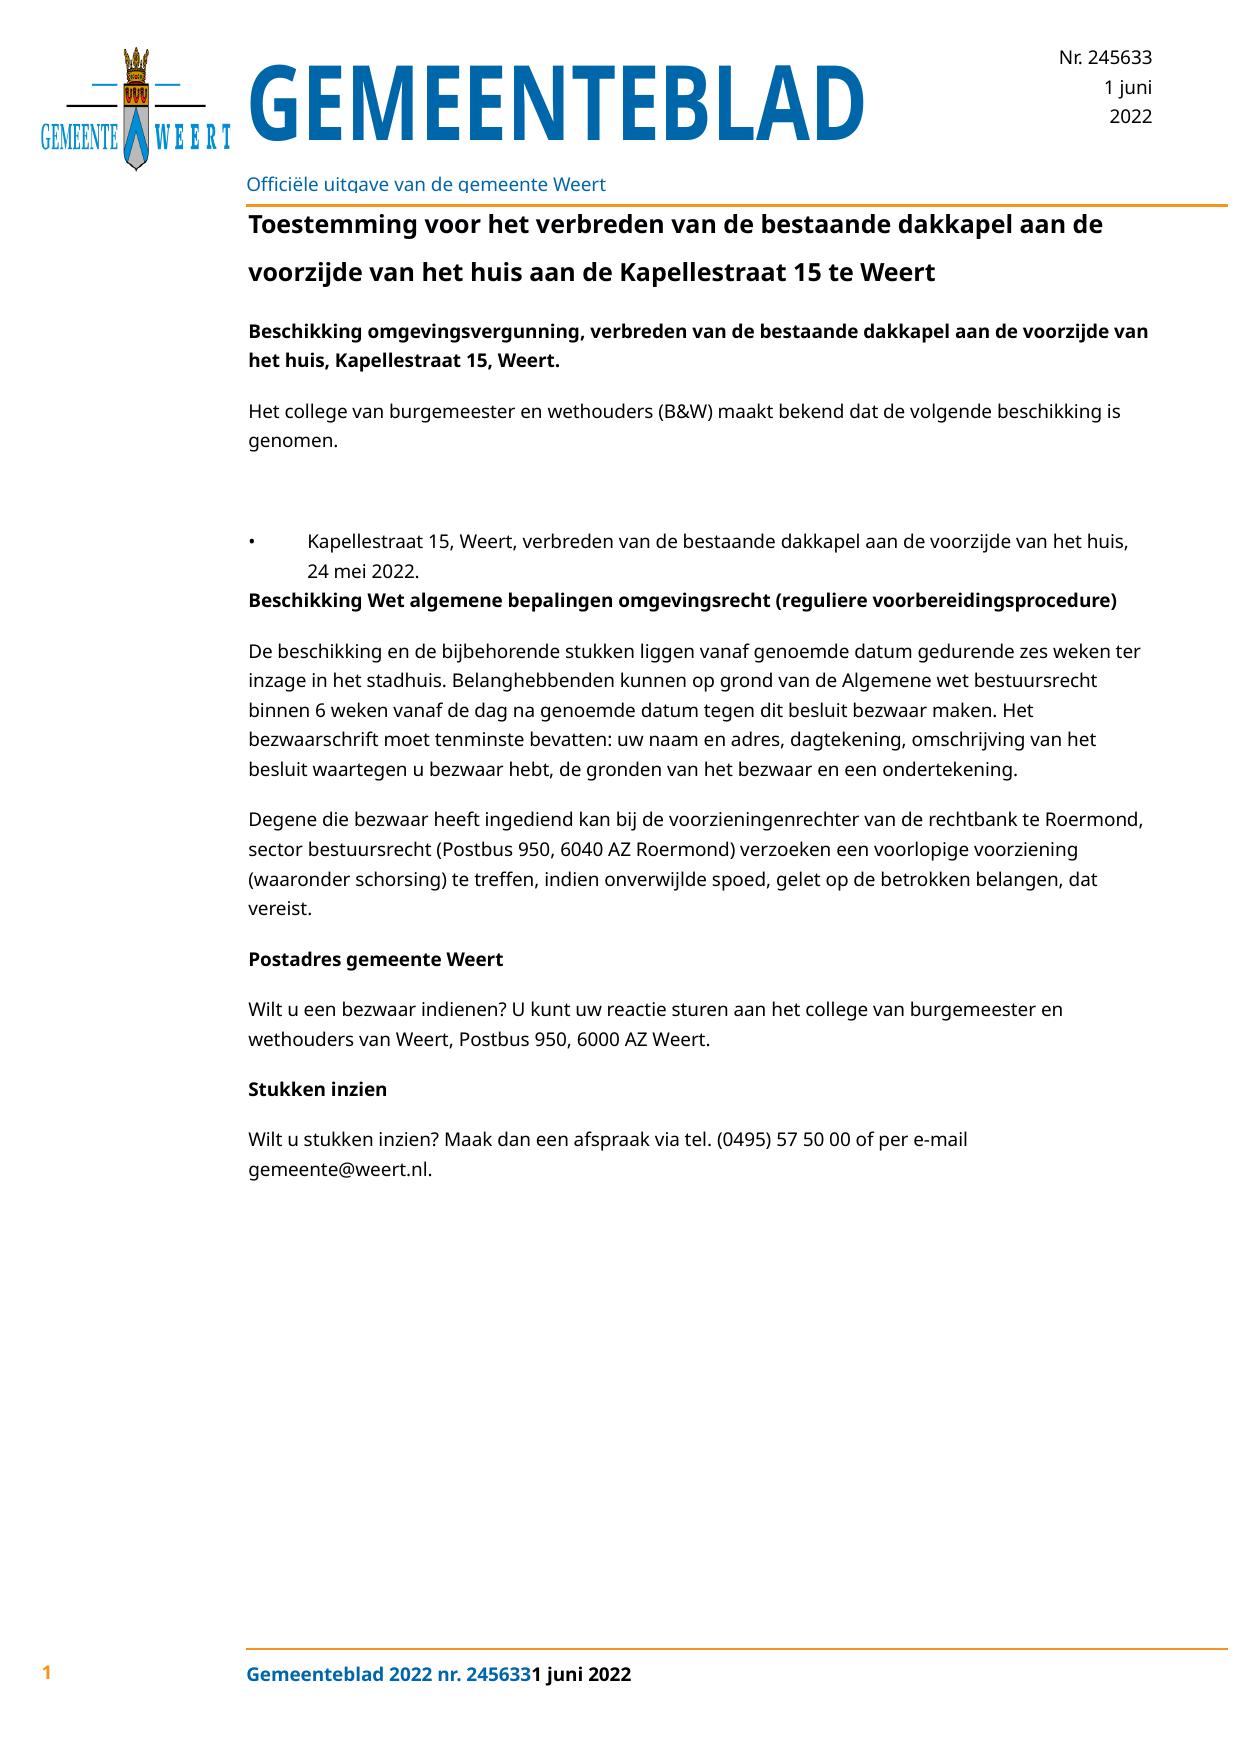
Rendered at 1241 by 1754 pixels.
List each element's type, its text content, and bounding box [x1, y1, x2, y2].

text De beschikking en de bijbehorende stukken liggen vanaf genoemde datum gedurende zes weken ter inzage in het stadhuis. Belanghebbenden kunnen op grond van de Algemene wet bestuursrecht binnen 6 weken vanaf de dag na genoemde datum tegen dit besluit bezwaar maken. Het bezwaarschrift moet tenminste bevatten: uw naam en adres, dagtekening, omschrijving van het besluit waartegen u bezwaar hebt, de gronden van het bezwaar en een ondertekening. [248, 638, 1152, 782]
text Postadres gemeente Weert [248, 946, 1152, 972]
text Het college van burgemeester en wethouders (B&W) maakt bekend dat de volgende beschikking is genomen. [248, 398, 1152, 453]
text Wilt u een bezwaar indienen? U kunt uw reactie sturen aan het college van burgemeester en wethouders van Weert, Postbus 950, 6000 AZ Weert. [248, 996, 1152, 1052]
text Degene die bezwaar heeft ingediend kan bij de voorzieningenrechter van de rechtbank te Roermond, sector bestuursrecht (Postbus 950, 6040 AZ Roermond) verzoeken een voorlopige voorziening (waaronder schorsing) te treffen, indien onverwijlde spoed, gelet op de betrokken belangen, dat vereist. [248, 807, 1152, 921]
text Beschikking omgevingsvergunning, verbreden van de bestaande dakkapel aan de voorzijde van het huis, Kapellestraat 15, Weert. [248, 318, 1152, 373]
text Wilt u stukken inzien? Maak dan een afspraak via tel. (0495) 57 50 00 of per e-mail gemeente@weert.nl. [248, 1127, 1152, 1182]
text Toestemming voor het verbreden van de bestaande dakkapel aan de voorzijde van het huis aan de Kapellestraat 15 te Weert [248, 207, 1152, 288]
picture [41, 47, 231, 172]
text Stukken inzien [248, 1076, 1152, 1102]
text Beschikking Wet algemene bepalingen omgevingsrecht (reguliere voorbereidingsprocedure) [248, 587, 1152, 613]
list Kapellestraat 15, Weert, verbreden van de bestaande dakkapel aan de voorzijde van het huis, 24 mei 2022. [248, 528, 1152, 584]
